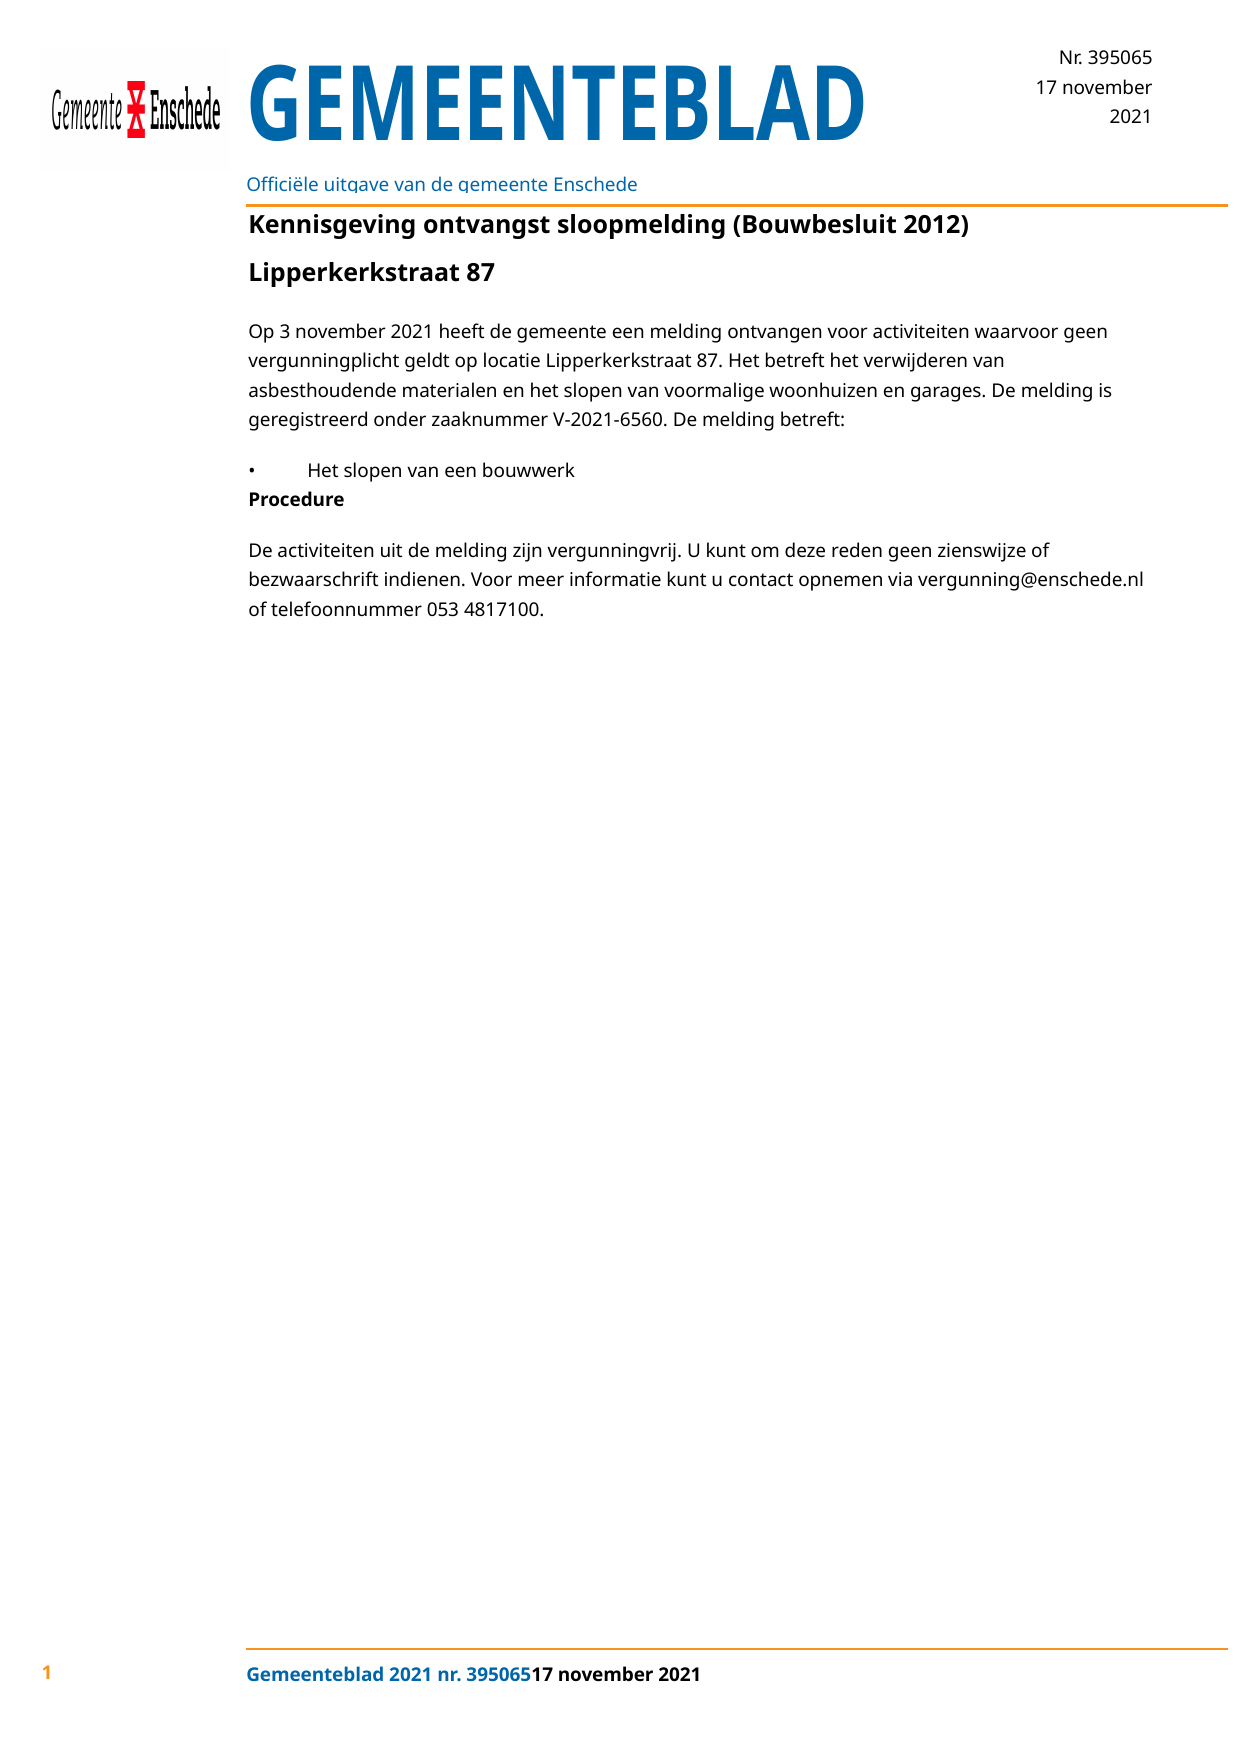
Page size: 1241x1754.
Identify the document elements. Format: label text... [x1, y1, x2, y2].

text Procedure [248, 487, 1152, 512]
text Op 3 november 2021 heeft de gemeente een melding ontvangen voor activiteiten waarvoor geen vergunningplicht geldt op locatie Lipperkerkstraat 87. Het betreft het verwijderen van asbesthoudende materialen en het slopen van voormalige woonhuizen en garages. De melding is geregistreerd onder zaaknummer V-2021-6560. De melding betreft: [248, 318, 1152, 432]
picture [41, 47, 231, 172]
text Kennisgeving ontvangst sloopmelding (Bouwbesluit 2012) Lipperkerkstraat 87 [248, 207, 1152, 288]
list Het slopen van een bouwwerk [248, 457, 1152, 483]
text De activiteiten uit de melding zijn vergunningvrij. U kunt om deze reden geen zienswijze of bezwaarschrift indienen. Voor meer informatie kunt u contact opnemen via vergunning@enschede.nl of telefoonnummer 053 4817100. [248, 537, 1152, 622]
